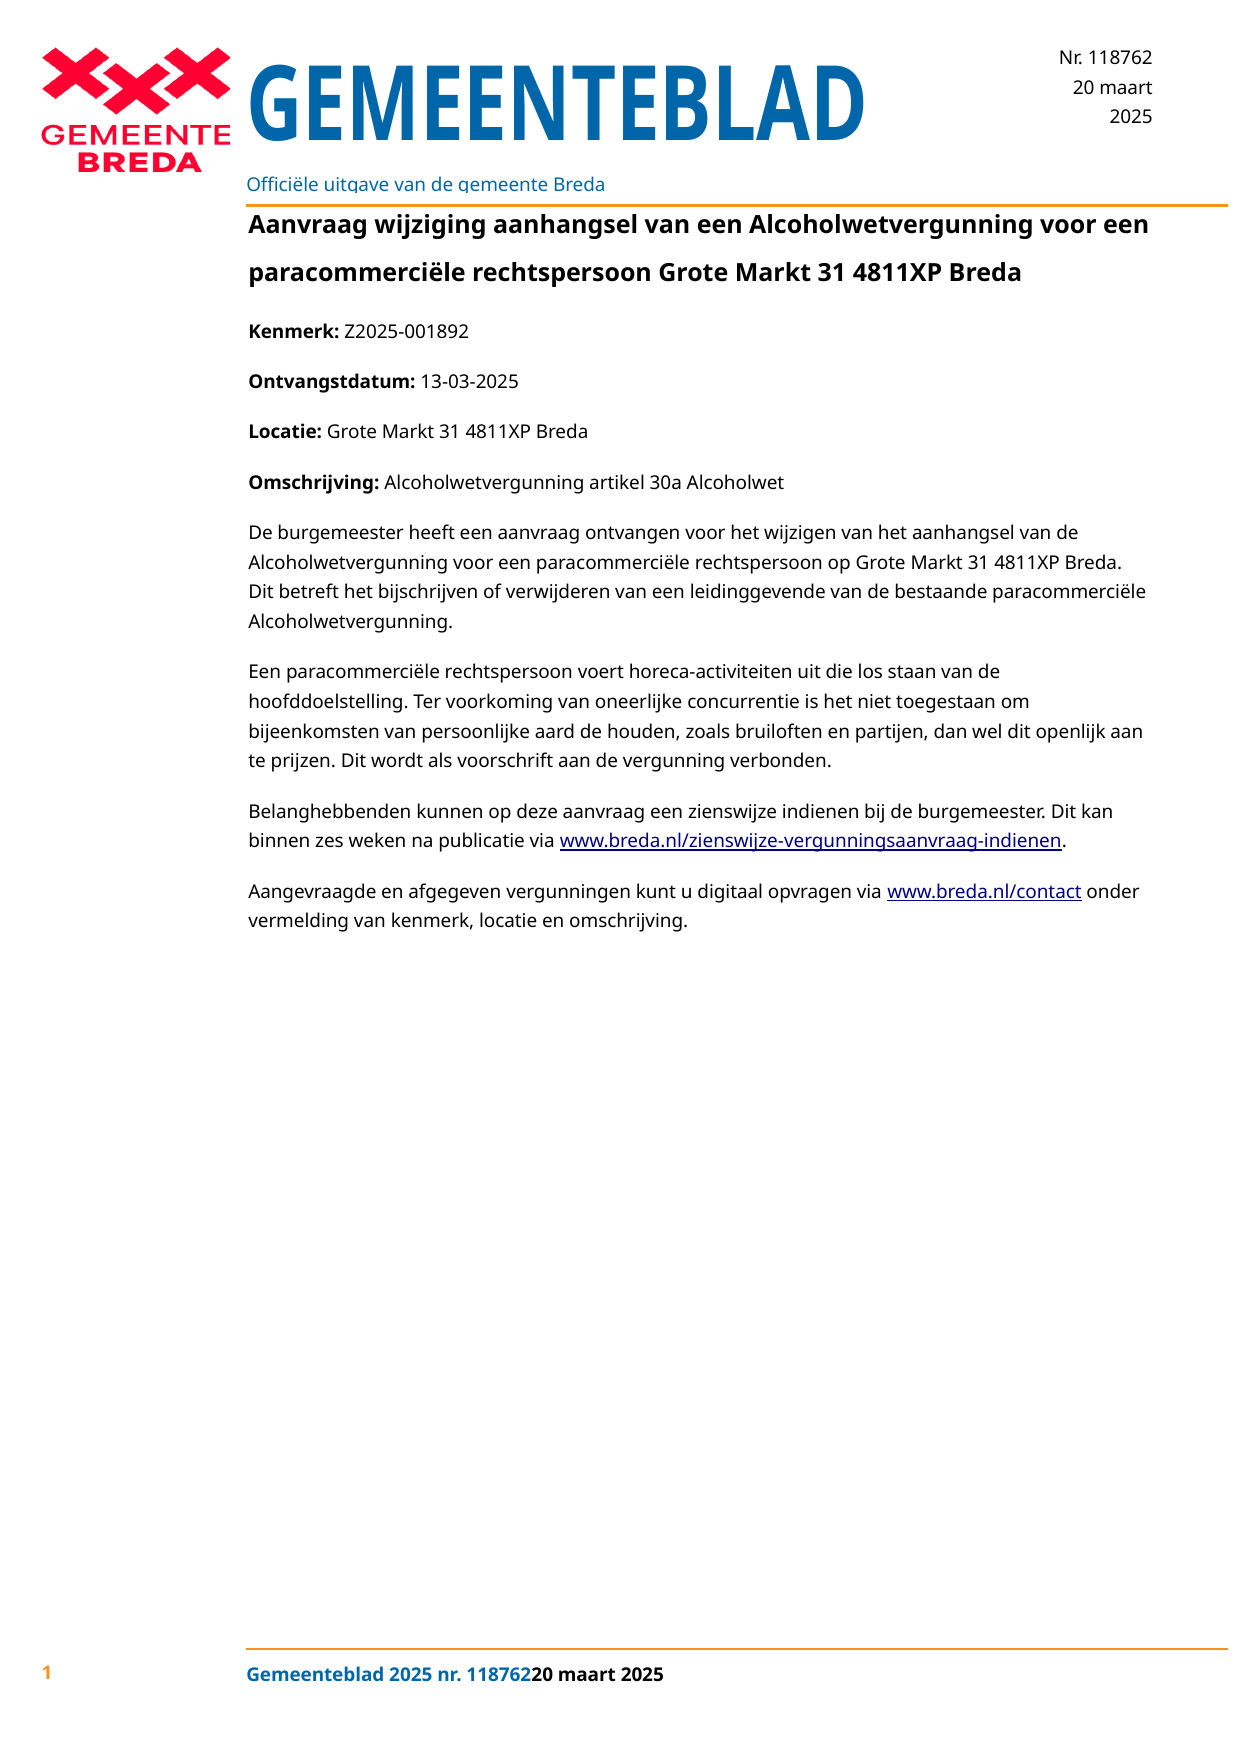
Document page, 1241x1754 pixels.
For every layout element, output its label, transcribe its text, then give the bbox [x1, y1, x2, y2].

text De burgemeester heeft een aanvraag ontvangen voor het wijzigen van het aanhangsel van de Alcoholwetvergunning voor een paracommerciële rechtspersoon op Grote Markt 31 4811XP Breda. Dit betreft het bijschrijven of verwijderen van een leidinggevende van de bestaande paracommerciële Alcoholwetvergunning. [248, 519, 1152, 634]
text Belanghebbenden kunnen op deze aanvraag een zienswijze indienen bij de burgemeester. Dit kan binnen zes weken na publicatie via www.breda.nl/zienswijze-vergunningsaanvraag-indienen. [248, 798, 1152, 853]
text Kenmerk: Z2025-001892 [248, 318, 1152, 344]
text Aanvraag wijziging aanhangsel van een Alcoholwetvergunning voor een paracommerciële rechtspersoon Grote Markt 31 4811XP Breda [248, 207, 1152, 288]
picture [41, 47, 231, 172]
text Ontvangstdatum: 13-03-2025 [248, 368, 1152, 394]
text Omschrijving: Alcoholwetvergunning artikel 30a Alcoholwet [248, 469, 1152, 495]
text Een paracommerciële rechtspersoon voert horeca-activiteiten uit die los staan van de hoofddoelstelling. Ter voorkoming van oneerlijke concurrentie is het niet toegestaan om bijeenkomsten van persoonlijke aard de houden, zoals bruiloften en partijen, dan wel dit openlijk aan te prijzen. Dit wordt als voorschrift aan de vergunning verbonden. [248, 659, 1152, 773]
text Aangevraagde en afgegeven vergunningen kunt u digitaal opvragen via www.breda.nl/contact onder vermelding van kenmerk, locatie en omschrijving. [248, 878, 1152, 933]
text Locatie: Grote Markt 31 4811XP Breda [248, 419, 1152, 444]
